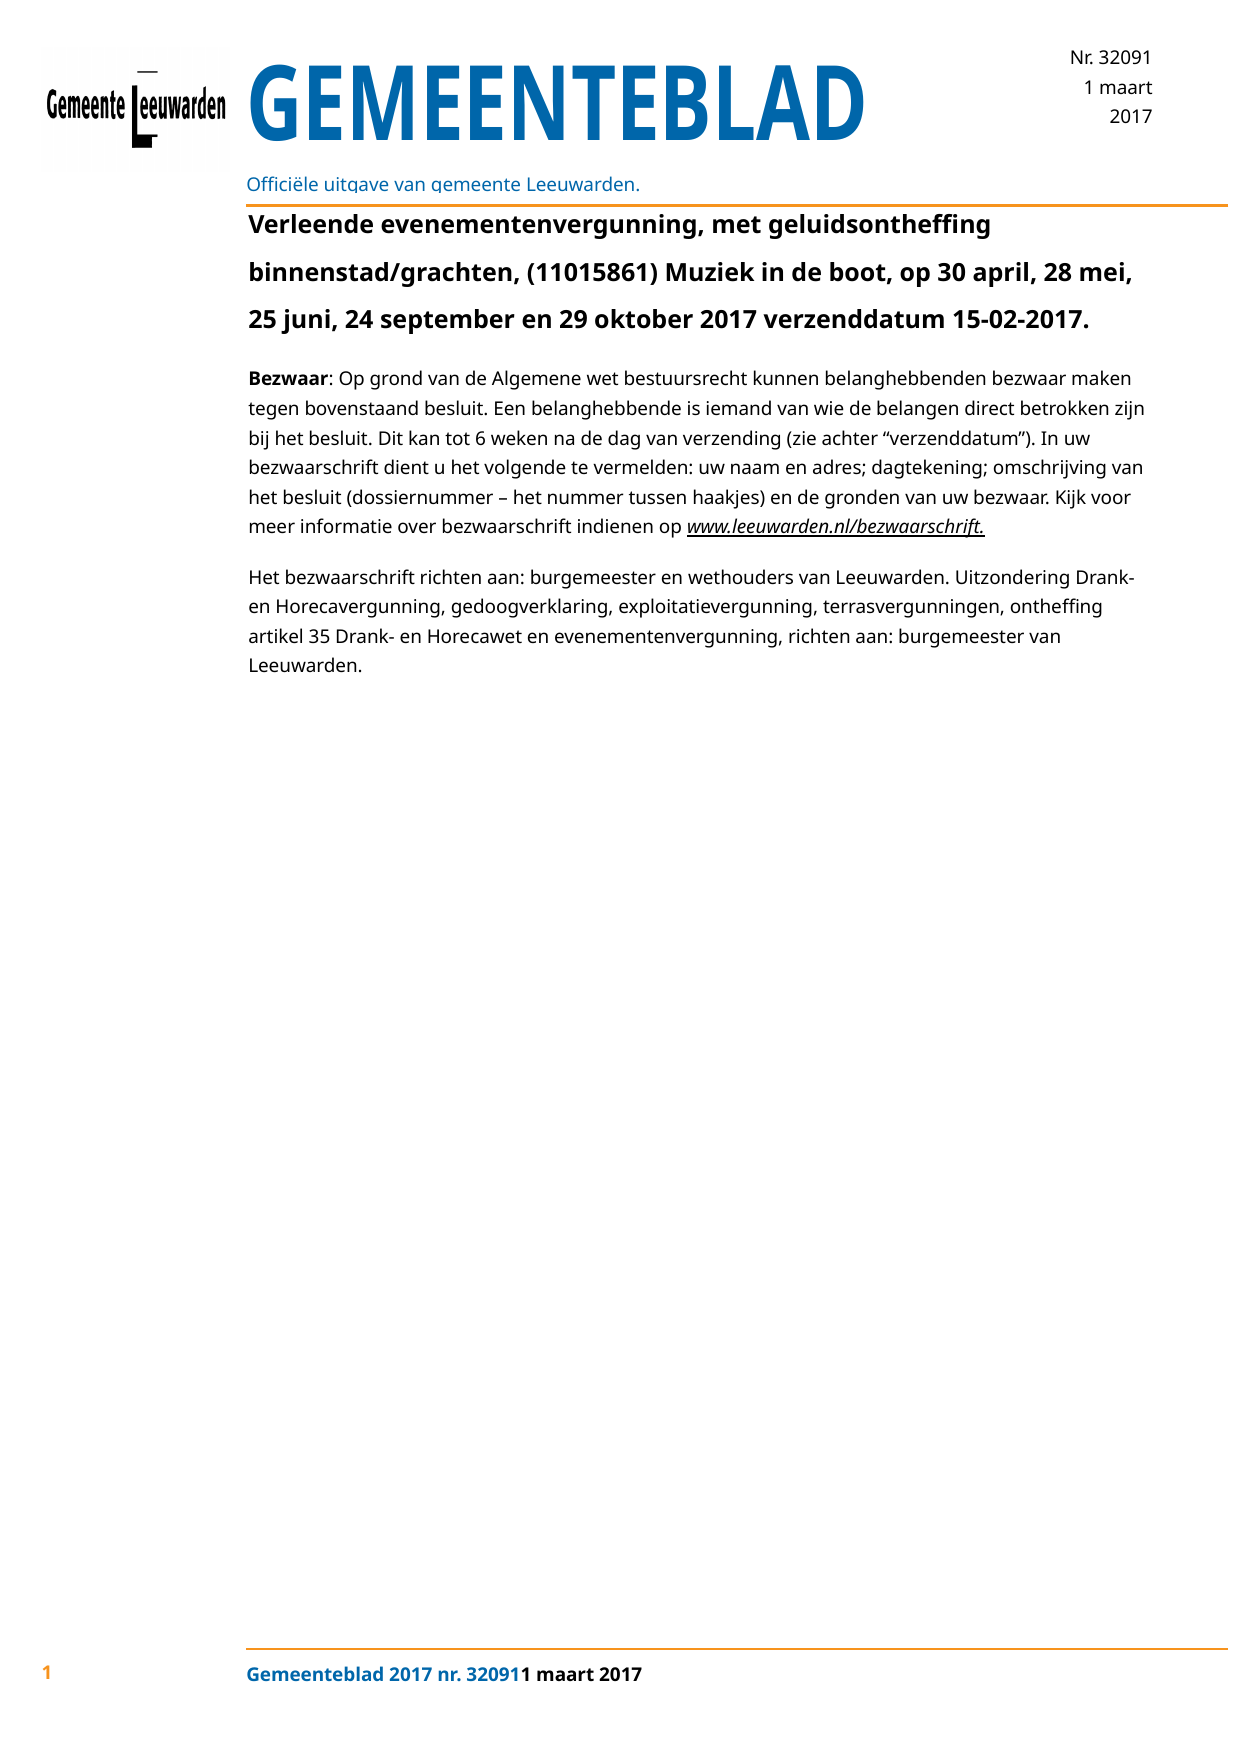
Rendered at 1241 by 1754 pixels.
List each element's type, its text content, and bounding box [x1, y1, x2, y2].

picture [41, 47, 231, 172]
text Verleende evenementenvergunning, met geluidsontheffing binnenstad/grachten, (11015861) Muziek in de boot, op 30 april, 28 mei, 25 juni, 24 september en 29 oktober 2017 verzenddatum 15-02-2017. [248, 207, 1152, 336]
text Het bezwaarschrift richten aan: burgemeester en wethouders van Leeuwarden. Uitzondering Drank- en Horecavergunning, gedoogverklaring, exploitatievergunning, terrasvergunningen, ontheffing artikel 35 Drank- en Horecawet en evenementenvergunning, richten aan: burgemeester van Leeuwarden. [248, 564, 1152, 678]
text Bezwaar: Op grond van de Algemene wet bestuursrecht kunnen belanghebbenden bezwaar maken tegen bovenstaand besluit. Een belanghebbende is iemand van wie de belangen direct betrokken zijn bij het besluit. Dit kan tot 6 weken na de dag van verzending (zie achter “verzenddatum”). In uw bezwaarschrift dient u het volgende te vermelden: uw naam en adres; dagtekening; omschrijving van het besluit (dossiernummer – het nummer tussen haakjes) en de gronden van uw bezwaar. Kijk voor meer informatie over bezwaarschrift indienen op www.leeuwarden.nl/bezwaarschrift. [248, 366, 1152, 539]
